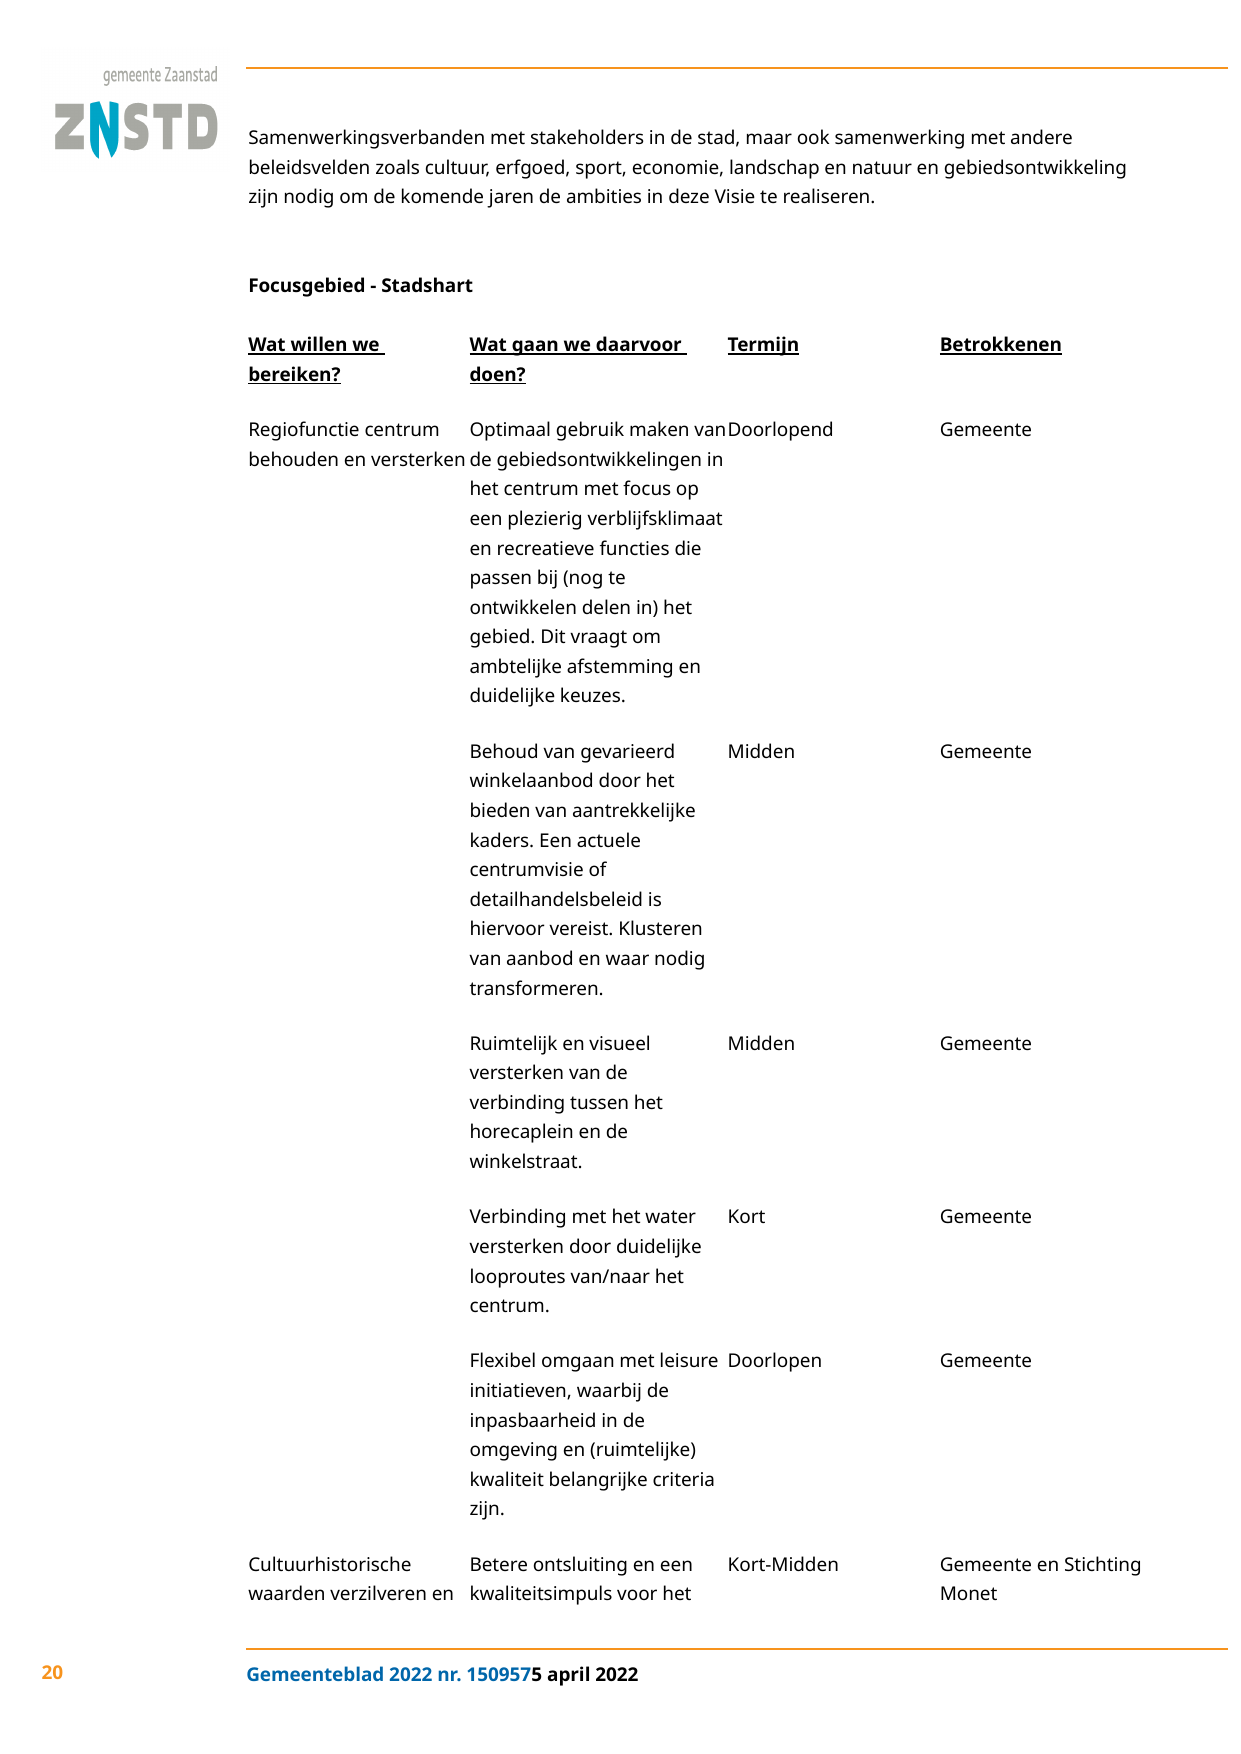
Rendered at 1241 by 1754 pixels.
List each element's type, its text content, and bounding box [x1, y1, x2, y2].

table_cell Kort-Midden [728, 1551, 939, 1606]
table_cell Gemeente [940, 416, 1152, 738]
table_cell Regiofunctie centrum behouden en versterken [248, 416, 469, 738]
table_cell Cultuurhistorische waarden verzilveren en [248, 1551, 469, 1606]
table_cell Gemeente [940, 1348, 1152, 1551]
table_cell Gemeente [940, 738, 1152, 1030]
table_cell [248, 738, 469, 1030]
table_cell Kort [728, 1204, 939, 1348]
text Samenwerkingsverbanden met stakeholders in de stad, maar ook samenwerking met andere beleidsvelden zoals cultuur, erfgoed, sport, economie, landschap en natuur en gebiedsontwikkeling zijn nodig om de komende jaren de ambities in deze Visie te realiseren. [248, 124, 1152, 209]
table_cell Flexibel omgaan met leisure initiatieven, waarbij de inpasbaarheid in de omgeving en (ruimtelijke) kwaliteit belangrijke criteria zijn. [469, 1348, 727, 1551]
table_cell Ruimtelijk en visueel versterken van de verbinding tussen het horecaplein en de winkelstraat. [469, 1030, 727, 1204]
table_cell Betere ontsluiting en een kwaliteitsimpuls voor het [469, 1551, 727, 1606]
table_cell [248, 1204, 469, 1348]
table_cell Midden [728, 1030, 939, 1204]
table_header Betrokkenen [940, 332, 1152, 416]
table_cell Doorlopend [728, 416, 939, 738]
table_cell Gemeente [940, 1030, 1152, 1204]
table_header Wat willen we bereiken? [248, 332, 469, 416]
table_cell Behoud van gevarieerd winkelaanbod door het bieden van aantrekkelijke kaders. Een actuele centrumvisie of detailhandelsbeleid is hiervoor vereist. Klusteren van aanbod en waar nodig transformeren. [469, 738, 727, 1030]
picture [41, 47, 231, 172]
text Focusgebied - Stadshart [248, 272, 1152, 298]
table_cell Optimaal gebruik maken van de gebiedsontwikkelingen in het centrum met focus op een plezierig verblijfsklimaat en recreatieve functies die passen bij (nog te ontwikkelen delen in) het gebied. Dit vraagt om ambtelijke afstemming en duidelijke keuzes. [469, 416, 727, 738]
table_cell Gemeente en Stichting Monet [940, 1551, 1152, 1606]
table_cell Verbinding met het water versterken door duidelijke looproutes van/naar het centrum. [469, 1204, 727, 1348]
table_header Termijn [728, 332, 939, 416]
table_cell Gemeente [940, 1204, 1152, 1348]
table_cell [248, 1348, 469, 1551]
table_cell Midden [728, 738, 939, 1030]
table_header Wat gaan we daarvoor doen? [469, 332, 727, 416]
table_cell Doorlopen [728, 1348, 939, 1551]
table_cell [248, 1030, 469, 1204]
